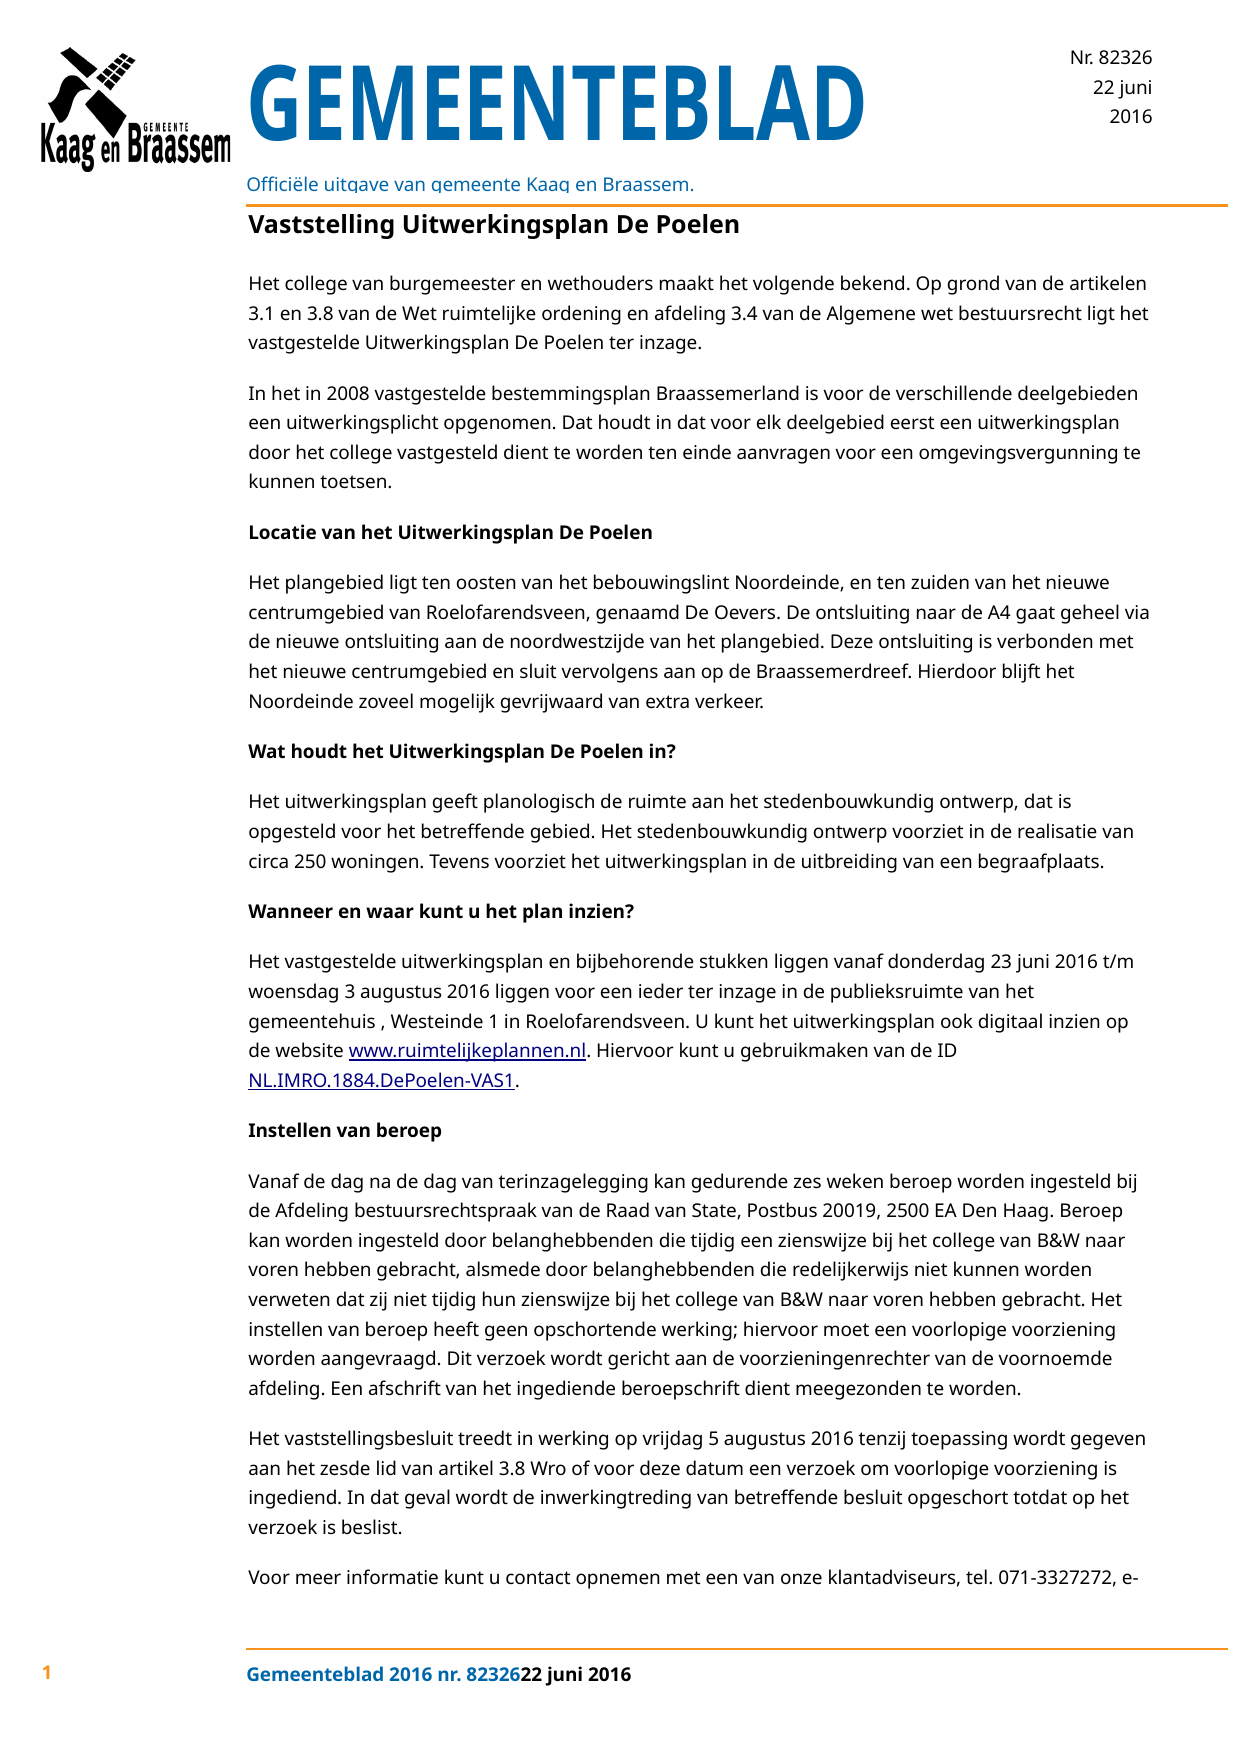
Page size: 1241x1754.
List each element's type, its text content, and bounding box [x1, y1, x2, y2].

text Vanaf de dag na de dag van terinzagelegging kan gedurende zes weken beroep worden ingesteld bij de Afdeling bestuursrechtspraak van de Raad van State, Postbus 20019, 2500 EA Den Haag. Beroep kan worden ingesteld door belanghebbenden die tijdig een zienswijze bij het college van B&W naar voren hebben gebracht, alsmede door belanghebbenden die redelijkerwijs niet kunnen worden verweten dat zij niet tijdig hun zienswijze bij het college van B&W naar voren hebben gebracht. Het instellen van beroep heeft geen opschortende werking; hiervoor moet een voorlopige voorziening worden aangevraagd. Dit verzoek wordt gericht aan de voorzieningenrechter van de voornoemde afdeling. Een afschrift van het ingediende beroepschrift dient meegezonden te worden. [248, 1168, 1152, 1401]
text Het plangebied ligt ten oosten van het bebouwingslint Noordeinde, en ten zuiden van het nieuwe centrumgebied van Roelofarendsveen, genaamd De Oevers. De ontsluiting naar de A4 gaat geheel via de nieuwe ontsluiting aan de noordwestzijde van het plangebied. Deze ontsluiting is verbonden met het nieuwe centrumgebied en sluit vervolgens aan op de Braassemerdreef. Hierdoor blijft het Noordeinde zoveel mogelijk gevrijwaard van extra verkeer. [248, 569, 1152, 713]
text Het uitwerkingsplan geeft planologisch de ruimte aan het stedenbouwkundig ontwerp, dat is opgesteld voor het betreffende gebied. Het stedenbouwkundig ontwerp voorziet in de realisatie van circa 250 woningen. Tevens voorziet het uitwerkingsplan in de uitbreiding van een begraafplaats. [248, 789, 1152, 873]
text Het college van burgemeester en wethouders maakt het volgende bekend. Op grond van de artikelen 3.1 en 3.8 van de Wet ruimtelijke ordening en afdeling 3.4 van de Algemene wet bestuursrecht ligt het vastgestelde Uitwerkingsplan De Poelen ter inzage. [248, 270, 1152, 355]
text Vaststelling Uitwerkingsplan De Poelen [248, 207, 1152, 241]
picture [41, 47, 231, 172]
text Het vastgestelde uitwerkingsplan en bijbehorende stukken liggen vanaf donderdag 23 juni 2016 t/m woensdag 3 augustus 2016 liggen voor een ieder ter inzage in de publieksruimte van het gemeentehuis , Westeinde 1 in Roelofarendsveen. U kunt het uitwerkingsplan ook digitaal inzien op de website www.ruimtelijkeplannen.nl. Hiervoor kunt u gebruikmaken van de ID NL.IMRO.1884.DePoelen-VAS1. [248, 949, 1152, 1093]
text Instellen van beroep [248, 1117, 1152, 1143]
text In het in 2008 vastgestelde bestemmingsplan Braassemerland is voor de verschillende deelgebieden een uitwerkingsplicht opgenomen. Dat houdt in dat voor elk deelgebied eerst een uitwerkingsplan door het college vastgesteld dient te worden ten einde aanvragen voor een omgevingsvergunning te kunnen toetsen. [248, 380, 1152, 494]
text Wat houdt het Uitwerkingsplan De Poelen in? [248, 738, 1152, 764]
text Wanneer en waar kunt u het plan inzien? [248, 898, 1152, 924]
text Het vaststellingsbesluit treedt in werking op vrijdag 5 augustus 2016 tenzij toepassing wordt gegeven aan het zesde lid van artikel 3.8 Wro of voor deze datum een verzoek om voorlopige voorziening is ingediend. In dat geval wordt de inwerkingtreding van betreffende besluit opgeschort totdat op het verzoek is beslist. [248, 1425, 1152, 1540]
text Voor meer informatie kunt u contact opnemen met een van onze klantadviseurs, tel. 071-3327272, e- [248, 1564, 1152, 1590]
text Locatie van het Uitwerkingsplan De Poelen [248, 519, 1152, 545]
